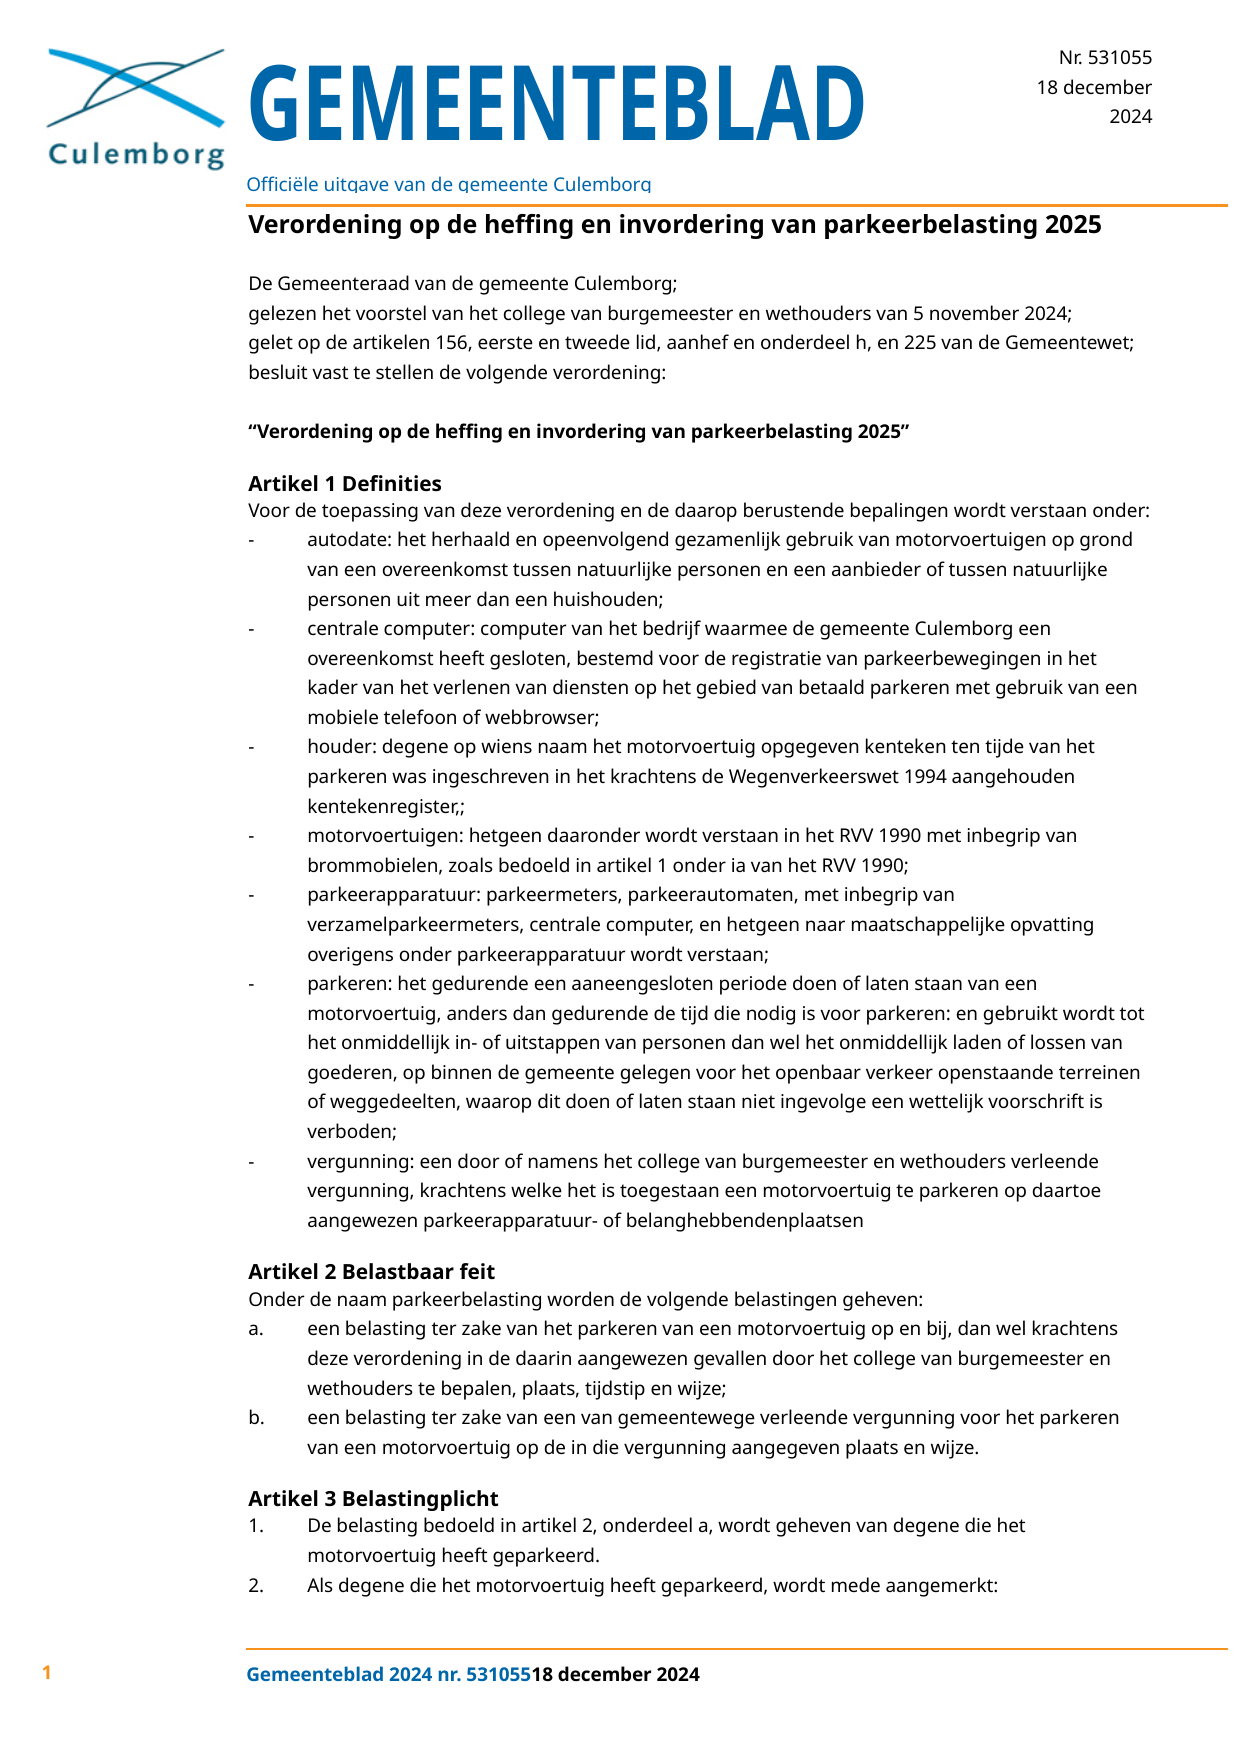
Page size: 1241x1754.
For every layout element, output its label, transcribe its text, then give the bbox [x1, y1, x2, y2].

text Verordening op de heffing en invordering van parkeerbelasting 2025 [248, 207, 1152, 241]
text besluit vast te stellen de volgende verordening: [248, 359, 1152, 385]
list parkeerapparatuur: parkeermeters, parkeerautomaten, met inbegrip van verzamelparkeermeters, centrale computer, en hetgeen naar maatschappelijke opvatting overigens onder parkeerapparatuur wordt verstaan; [248, 882, 1152, 967]
text “Verordening op de heffing en invordering van parkeerbelasting 2025” [248, 418, 1152, 444]
text Voor de toepassing van deze verordening en de daarop berustende bepalingen wordt verstaan onder: [248, 497, 1152, 523]
list parkeren: het gedurende een aaneengesloten periode doen of laten staan van een motorvoertuig, anders dan gedurende de tijd die nodig is voor parkeren: en gebruikt wordt tot het onmiddellijk in- of uitstappen van personen dan wel het onmiddellijk laden of lossen van goederen, op binnen de gemeente gelegen voor het openbaar verkeer openstaande terreinen of weggedeelten, waarop dit doen of laten staan niet ingevolge een wettelijk voorschrift is verboden; [248, 970, 1152, 1144]
list een belasting ter zake van een van gemeentewege verleende vergunning voor het parkeren van een motorvoertuig op de in die vergunning aangegeven plaats en wijze. [248, 1404, 1152, 1459]
list De belasting bedoeld in artikel 2, onderdeel a, wordt geheven van degene die het motorvoertuig heeft geparkeerd. [248, 1513, 1152, 1568]
list Als degene die het motorvoertuig heeft geparkeerd, wordt mede aangemerkt: [248, 1572, 1152, 1598]
text Artikel 2 Belastbaar feit [248, 1257, 1152, 1286]
list een belasting ter zake van het parkeren van een motorvoertuig op en bij, dan wel krachtens deze verordening in de daarin aangewezen gevallen door het college van burgemeester en wethouders te bepalen, plaats, tijdstip en wijze; [248, 1316, 1152, 1400]
list autodate: het herhaald en opeenvolgend gezamenlijk gebruik van motorvoertuigen op grond van een overeenkomst tussen natuurlijke personen en een aanbieder of tussen natuurlijke personen uit meer dan een huishouden; [248, 527, 1152, 612]
list houder: degene op wiens naam het motorvoertuig opgegeven kenteken ten tijde van het parkeren was ingeschreven in het krachtens de Wegenverkeerswet 1994 aangehouden kentekenregister,; [248, 734, 1152, 819]
list vergunning: een door of namens het college van burgemeester en wethouders verleende vergunning, krachtens welke het is toegestaan een motorvoertuig te parkeren op daartoe aangewezen parkeerapparatuur- of belanghebbendenplaatsen [248, 1148, 1152, 1233]
text Onder de naam parkeerbelasting worden de volgende belastingen geheven: [248, 1286, 1152, 1312]
text Artikel 1 Definities [248, 469, 1152, 497]
text De Gemeenteraad van de gemeente Culemborg; [248, 270, 1152, 296]
text gelezen het voorstel van het college van burgemeester en wethouders van 5 november 2024; [248, 300, 1152, 326]
text gelet op de artikelen 156, eerste en tweede lid, aanhef en onderdeel h, en 225 van de Gemeentewet; [248, 329, 1152, 355]
list centrale computer: computer van het bedrijf waarmee de gemeente Culemborg een overeenkomst heeft gesloten, bestemd voor de registratie van parkeerbewegingen in het kader van het verlenen van diensten op het gebied van betaald parkeren met gebruik van een mobiele telefoon of webbrowser; [248, 615, 1152, 730]
list motorvoertuigen: hetgeen daaronder wordt verstaan in het RVV 1990 met inbegrip van brommobielen, zoals bedoeld in artikel 1 onder ia van het RVV 1990; [248, 822, 1152, 878]
picture [41, 47, 231, 172]
text Artikel 3 Belastingplicht [248, 1484, 1152, 1513]
